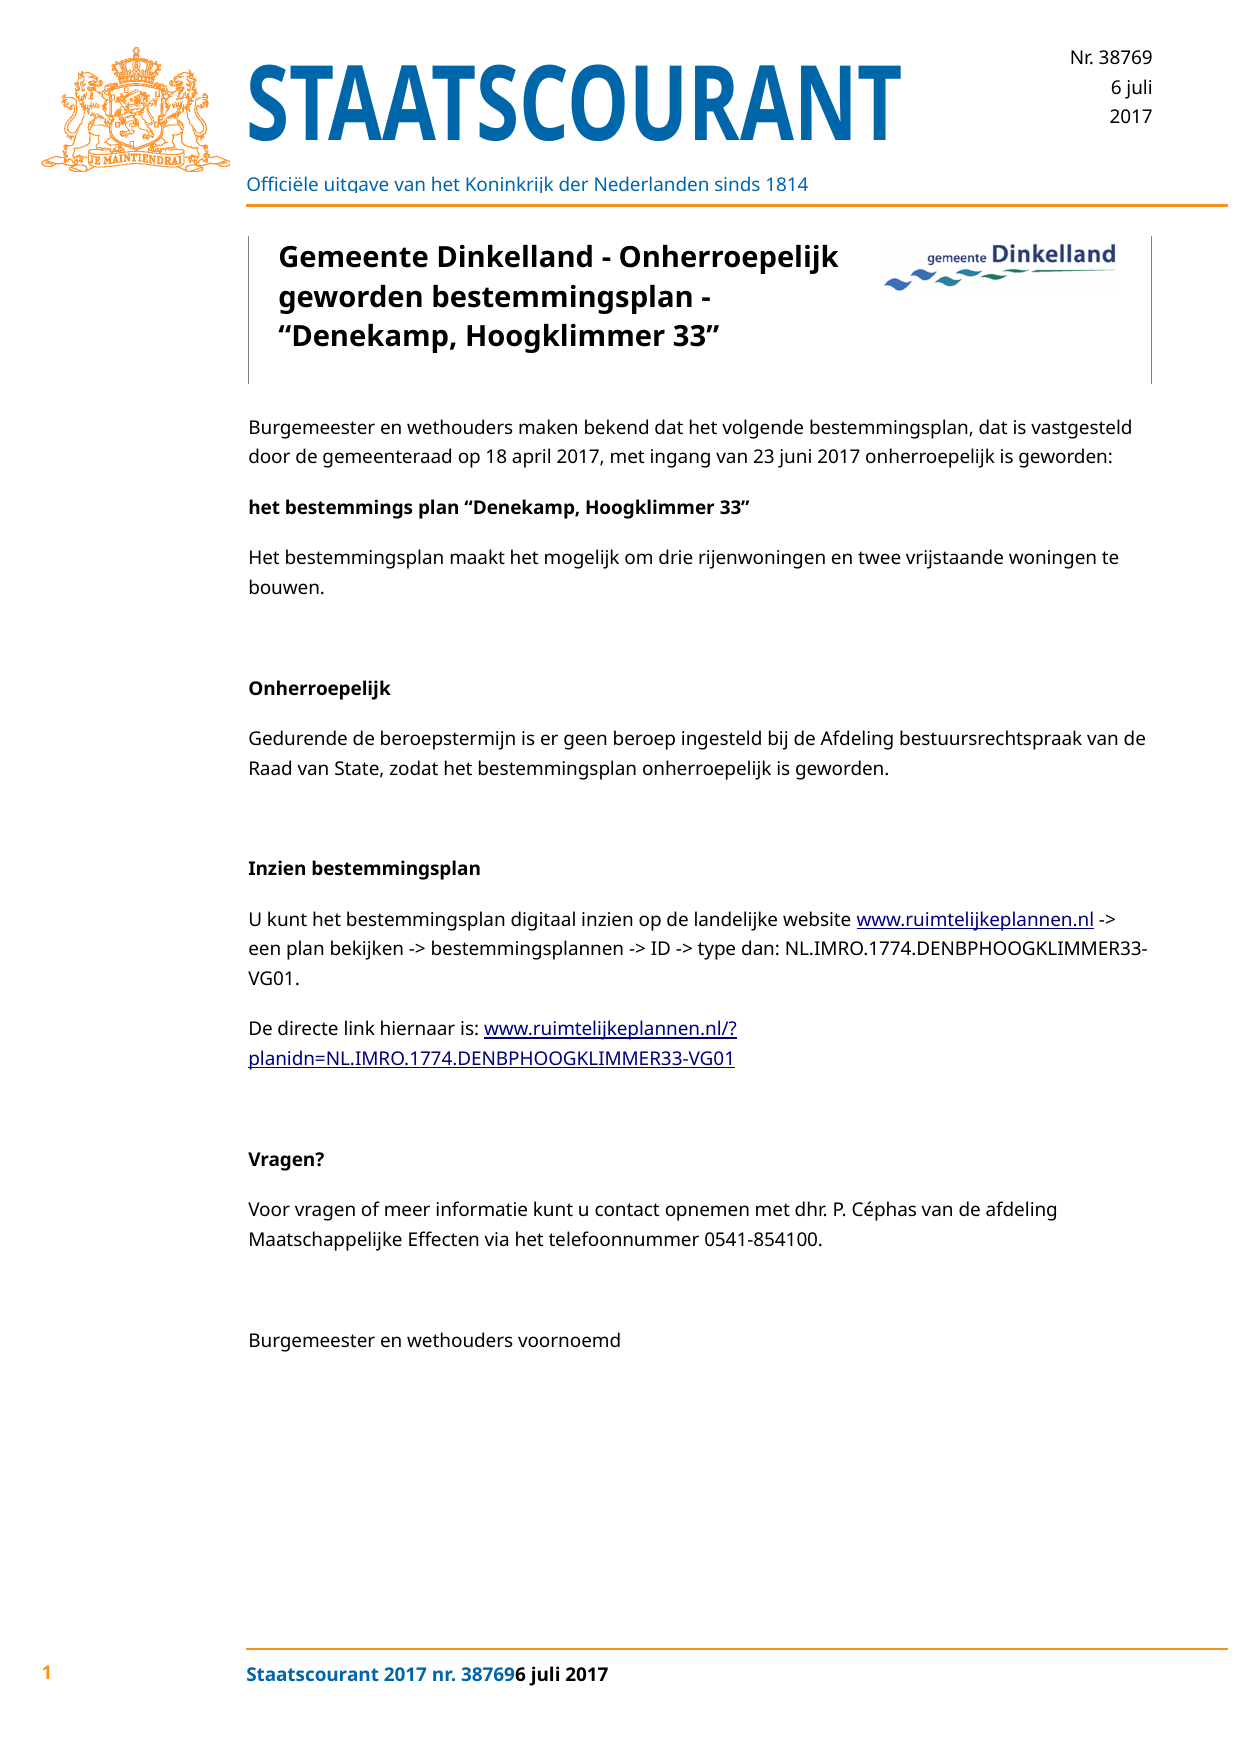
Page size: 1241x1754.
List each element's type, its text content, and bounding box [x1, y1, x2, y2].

text Burgemeester en wethouders maken bekend dat het volgende bestemmingsplan, dat is vastgesteld door de gemeenteraad op 18 april 2017, met ingang van 23 juni 2017 onherroepelijk is geworden: [248, 414, 1152, 469]
text Vragen? [248, 1146, 1152, 1172]
text De directe link hiernaar is: www.ruimtelijkeplannen.nl/?planidn=NL.IMRO.1774.DENBPHOOGKLIMMER33-VG01 [248, 1016, 1152, 1071]
table_header [850, 236, 1151, 384]
text Gedurende de beroepstermijn is er geen beroep ingesteld bij de Afdeling bestuursrechtspraak van de Raad van State, zodat het bestemmingsplan onherroepelijk is geworden. [248, 725, 1152, 781]
picture [41, 47, 231, 172]
text Onherroepelijk [248, 675, 1152, 701]
picture [882, 236, 1119, 296]
text Het bestemmingsplan maakt het mogelijk om drie rijenwoningen en twee vrijstaande woningen te bouwen. [248, 544, 1152, 600]
text Voor vragen of meer informatie kunt u contact opnemen met dhr. P. Céphas van de afdeling Maatschappelijke Effecten via het telefoonnummer 0541-854100. [248, 1196, 1152, 1252]
table_header Gemeente Dinkelland - Onherroepelijk geworden bestemmingsplan - “Denekamp, Hoogklimmer 33” [249, 236, 850, 384]
text U kunt het bestemmingsplan digitaal inzien op de landelijke website www.ruimtelijkeplannen.nl -> een plan bekijken -> bestemmingsplannen -> ID -> type dan: NL.IMRO.1774.DENBPHOOGKLIMMER33-VG01. [248, 906, 1152, 991]
text Inzien bestemmingsplan [248, 856, 1152, 881]
text het bestemmings plan “Denekamp, Hoogklimmer 33” [248, 494, 1152, 520]
text Burgemeester en wethouders voornoemd [248, 1327, 1152, 1353]
